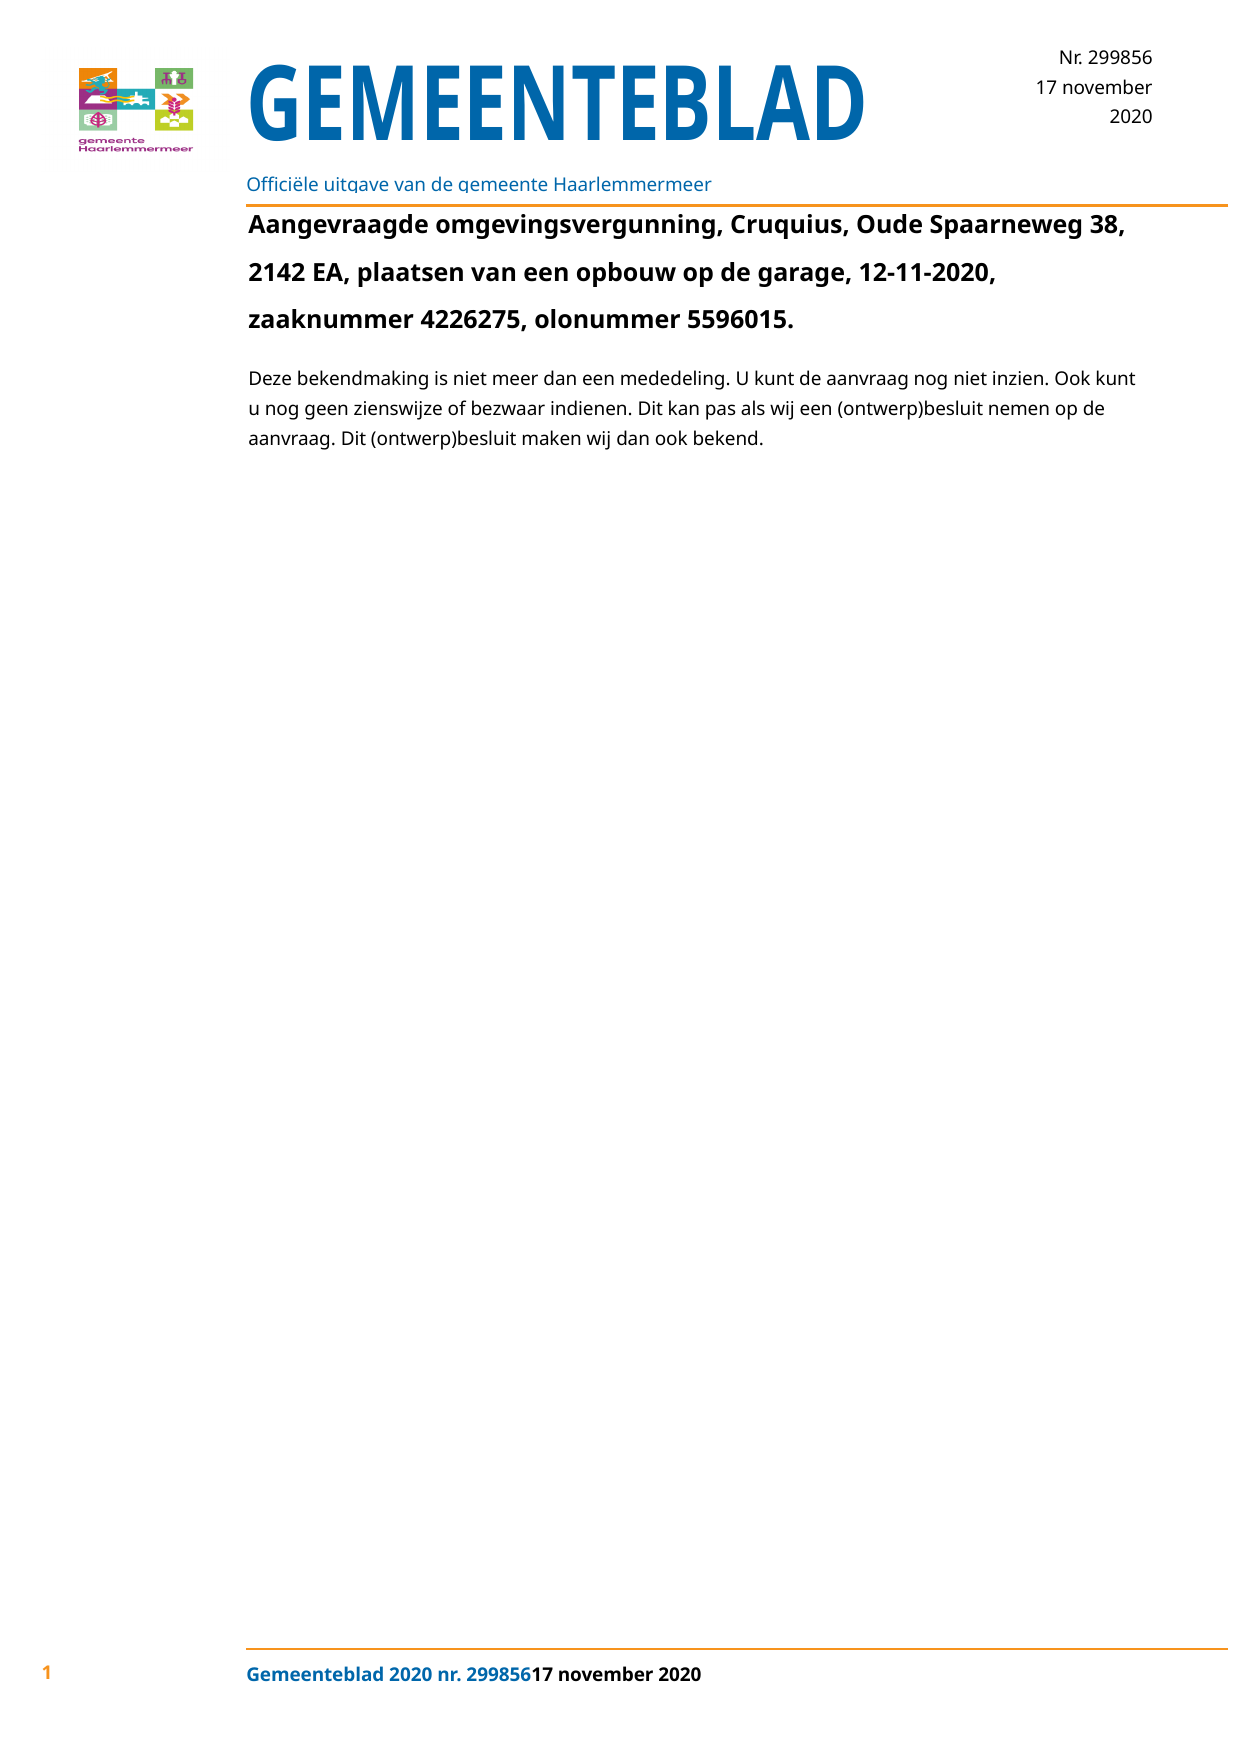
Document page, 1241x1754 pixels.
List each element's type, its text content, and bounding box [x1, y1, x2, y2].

picture [41, 47, 231, 172]
text Deze bekendmaking is niet meer dan een mededeling. U kunt de aanvraag nog niet inzien. Ook kunt u nog geen zienswijze of bezwaar indienen. Dit kan pas als wij een (ontwerp)besluit nemen op de aanvraag. Dit (ontwerp)besluit maken wij dan ook bekend. [248, 366, 1152, 450]
text Aangevraagde omgevingsvergunning, Cruquius, Oude Spaarneweg 38, 2142 EA, plaatsen van een opbouw op de garage, 12-11-2020, zaaknummer 4226275, olonummer 5596015. [248, 207, 1152, 336]
